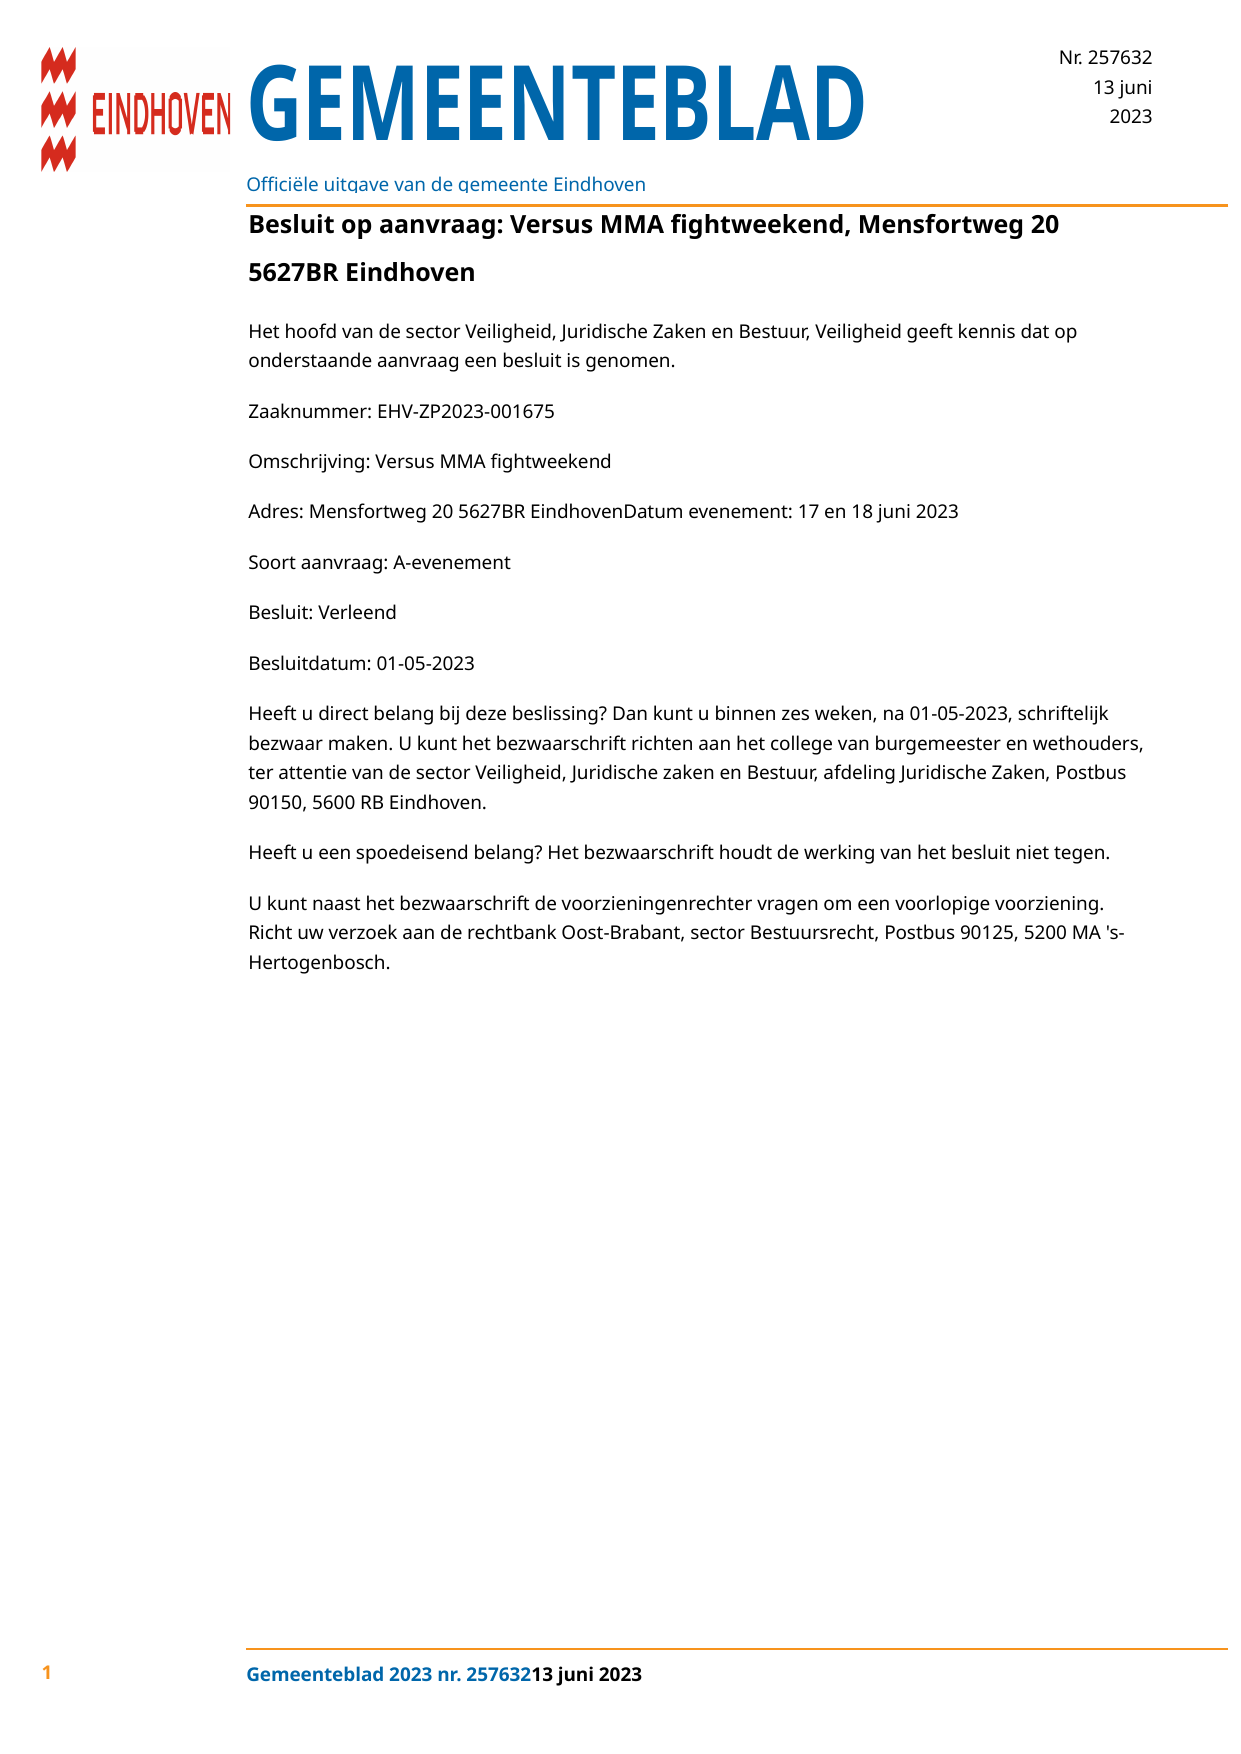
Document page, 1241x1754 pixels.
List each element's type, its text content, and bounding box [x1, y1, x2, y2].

text Soort aanvraag: A-evenement [248, 549, 1152, 575]
text Besluitdatum: 01-05-2023 [248, 650, 1152, 676]
text Besluit op aanvraag: Versus MMA fightweekend, Mensfortweg 20 5627BR Eindhoven [248, 207, 1152, 288]
picture [41, 47, 231, 172]
text Heeft u direct belang bij deze beslissing? Dan kunt u binnen zes weken, na 01-05-2023, schriftelijk bezwaar maken. U kunt het bezwaarschrift richten aan het college van burgemeester en wethouders, ter attentie van de sector Veiligheid, Juridische zaken en Bestuur, afdeling Juridische Zaken, Postbus 90150, 5600 RB Eindhoven. [248, 700, 1152, 815]
text Omschrijving: Versus MMA fightweekend [248, 448, 1152, 474]
text Adres: Mensfortweg 20 5627BR EindhovenDatum evenement: 17 en 18 juni 2023 [248, 499, 1152, 524]
text Zaaknummer: EHV-ZP2023-001675 [248, 398, 1152, 424]
text Het hoofd van de sector Veiligheid, Juridische Zaken en Bestuur, Veiligheid geeft kennis dat op onderstaande aanvraag een besluit is genomen. [248, 318, 1152, 373]
text U kunt naast het bezwaarschrift de voorzieningenrechter vragen om een voorlopige voorziening. Richt uw verzoek aan de rechtbank Oost-Brabant, sector Bestuursrecht, Postbus 90125, 5200 MA 's-Hertogenbosch. [248, 890, 1152, 975]
text Besluit: Verleend [248, 599, 1152, 625]
text Heeft u een spoedeisend belang? Het bezwaarschrift houdt de werking van het besluit niet tegen. [248, 839, 1152, 865]
